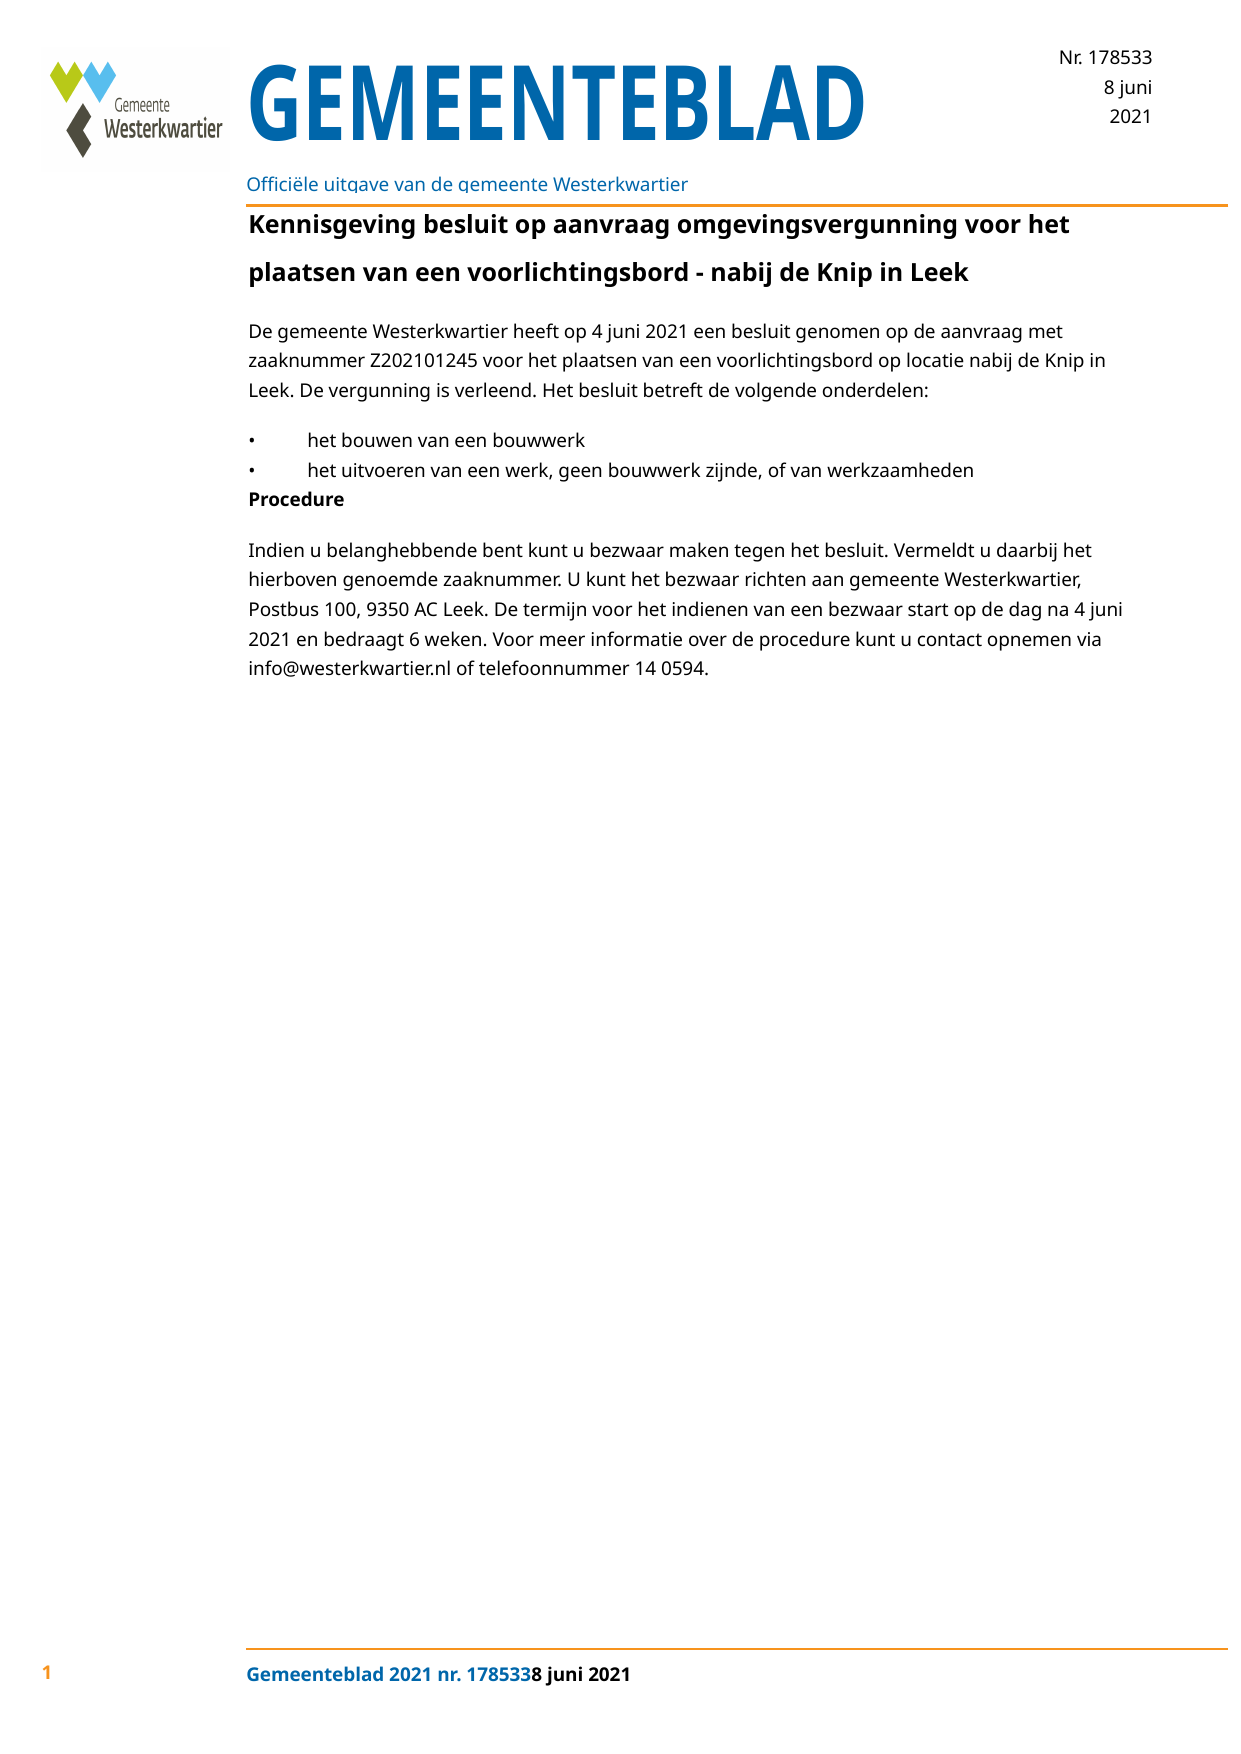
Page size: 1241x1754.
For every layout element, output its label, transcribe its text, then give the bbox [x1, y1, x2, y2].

text Procedure [248, 487, 1152, 512]
text De gemeente Westerkwartier heeft op 4 juni 2021 een besluit genomen op de aanvraag met zaaknummer Z202101245 voor het plaatsen van een voorlichtingsbord op locatie nabij de Knip in Leek. De vergunning is verleend. Het besluit betreft de volgende onderdelen: [248, 318, 1152, 403]
list het bouwen van een bouwwerk [248, 427, 1152, 453]
text Indien u belanghebbende bent kunt u bezwaar maken tegen het besluit. Vermeldt u daarbij het hierboven genoemde zaaknummer. U kunt het bezwaar richten aan gemeente Westerkwartier, Postbus 100, 9350 AC Leek. De termijn voor het indienen van een bezwaar start op de dag na 4 juni 2021 en bedraagt 6 weken. Voor meer informatie over de procedure kunt u contact opnemen via info@westerkwartier.nl of telefoonnummer 14 0594. [248, 537, 1152, 681]
picture [41, 47, 231, 172]
list het uitvoeren van een werk, geen bouwwerk zijnde, of van werkzaamheden [248, 457, 1152, 483]
text Kennisgeving besluit op aanvraag omgevingsvergunning voor het plaatsen van een voorlichtingsbord - nabij de Knip in Leek [248, 207, 1152, 288]
